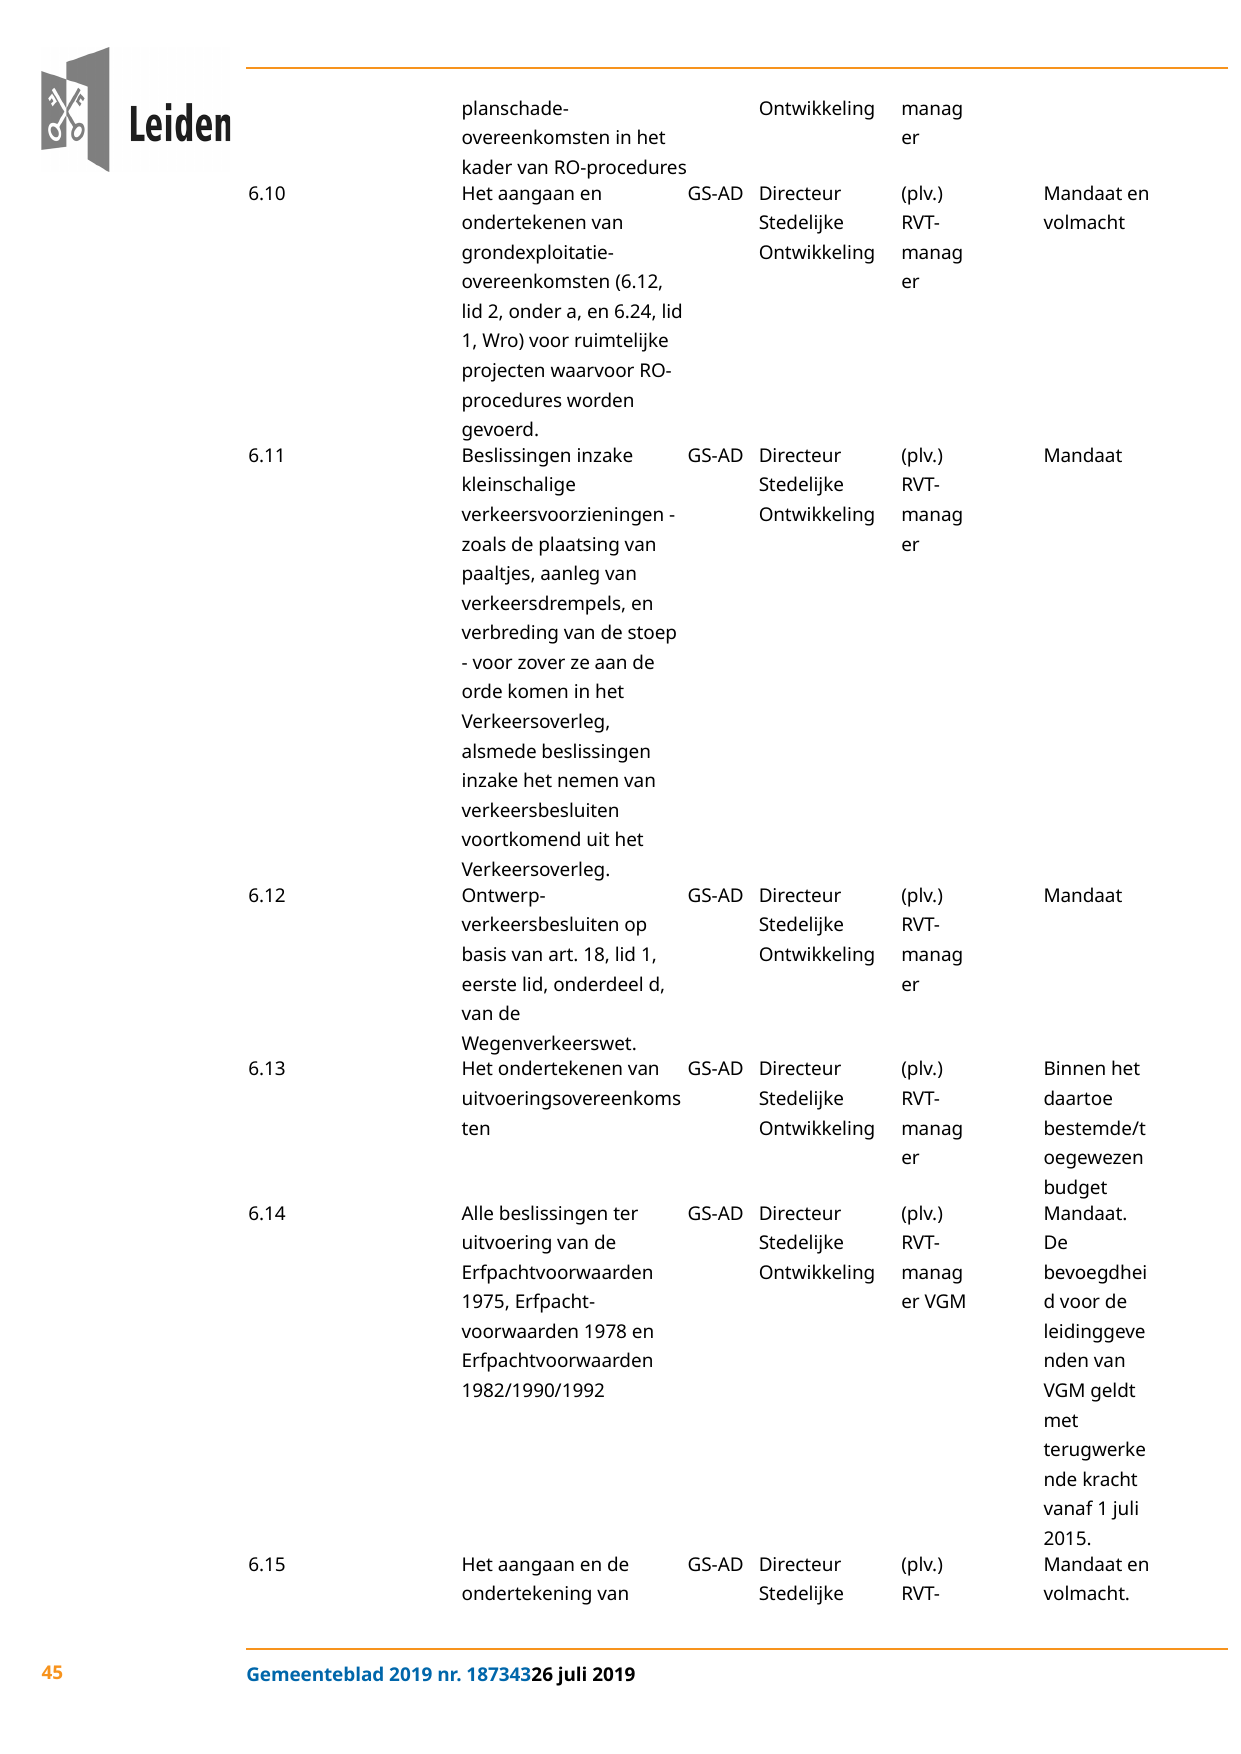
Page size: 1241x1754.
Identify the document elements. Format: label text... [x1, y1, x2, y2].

table_cell Directeur Stedelijke Ontwikkeling [759, 180, 901, 442]
table_cell Mandaat en volmacht [1043, 180, 1152, 442]
table_cell Directeur Stedelijke Ontwikkeling [759, 1056, 901, 1200]
table_cell Binnen het daartoe bestemde/toegewezen budget [1043, 1056, 1152, 1200]
table_cell Mandaat [1043, 442, 1152, 882]
table_cell Het ondertekenen van uitvoeringsovereenkomsten [461, 1056, 687, 1200]
table_cell [248, 95, 461, 180]
table_cell 6.15 [248, 1551, 461, 1606]
table_cell GS-AD [688, 1056, 758, 1200]
table_cell 6.10 [248, 180, 461, 442]
table_cell Ontwerp-verkeersbesluiten op basis van art. 18, lid 1, eerste lid, onderdeel d, van de Wegenverkeerswet. [461, 882, 687, 1056]
table_cell [972, 1200, 1043, 1551]
table_cell 6.13 [248, 1056, 461, 1200]
table_cell (plv.) RVT-manager [901, 180, 972, 442]
table_cell Directeur Stedelijke Ontwikkeling [759, 442, 901, 882]
table_cell (plv.) RVT-manager [901, 1056, 972, 1200]
table_cell Mandaat. De bevoegdheid voor de leidinggevenden van VGM geldt met terugwerkende kracht vanaf 1 juli 2015. [1043, 1200, 1152, 1551]
table_cell Mandaat en volmacht. [1043, 1551, 1152, 1606]
table_cell 6.12 [248, 882, 461, 1056]
table_cell Het aangaan en ondertekenen van grondexploitatie-overeenkomsten (6.12, lid 2, onder a, en 6.24, lid 1, Wro) voor ruimtelijke projecten waarvoor RO-procedures worden gevoerd. [461, 180, 687, 442]
table_cell Directeur Stedelijke Ontwikkeling [759, 882, 901, 1056]
table_cell (plv.) RVT- [901, 1551, 972, 1606]
table_cell Mandaat [1043, 882, 1152, 1056]
table_cell GS-AD [688, 1551, 758, 1606]
picture [41, 47, 231, 172]
table_cell [972, 180, 1043, 442]
table_cell (plv.) RVT-manager VGM [901, 1200, 972, 1551]
table_cell [972, 882, 1043, 1056]
table_cell [972, 1056, 1043, 1200]
table_cell [972, 442, 1043, 882]
table_cell 6.14 [248, 1200, 461, 1551]
table_cell 6.11 [248, 442, 461, 882]
table_cell Het aangaan en de ondertekening van [461, 1551, 687, 1606]
table_cell GS-AD [688, 1200, 758, 1551]
table_cell [688, 95, 758, 180]
table_cell GS-AD [688, 882, 758, 1056]
table_cell [1043, 95, 1152, 180]
table_cell planschade-overeenkomsten in het kader van RO-procedures [461, 95, 687, 180]
table_cell GS-AD [688, 442, 758, 882]
table_cell manager [901, 95, 972, 180]
table_cell [972, 1551, 1043, 1606]
table_cell Ontwikkeling [759, 95, 901, 180]
table_cell [972, 95, 1043, 180]
table_cell Beslissingen inzake kleinschalige verkeersvoorzieningen - zoals de plaatsing van paaltjes, aanleg van verkeersdrempels, en verbreding van de stoep - voor zover ze aan de orde komen in het Verkeersoverleg, alsmede beslissingen inzake het nemen van verkeersbesluiten voortkomend uit het Verkeersoverleg. [461, 442, 687, 882]
table_cell Directeur Stedelijke Ontwikkeling [759, 1200, 901, 1551]
table_cell (plv.) RVT-manager [901, 882, 972, 1056]
table_cell (plv.) RVT-manager [901, 442, 972, 882]
table_cell Alle beslissingen ter uitvoering van de Erfpachtvoorwaarden 1975, Erfpacht-voorwaarden 1978 en Erfpachtvoorwaarden 1982/1990/1992 [461, 1200, 687, 1551]
table_cell Directeur Stedelijke [759, 1551, 901, 1606]
table_cell GS-AD [688, 180, 758, 442]
